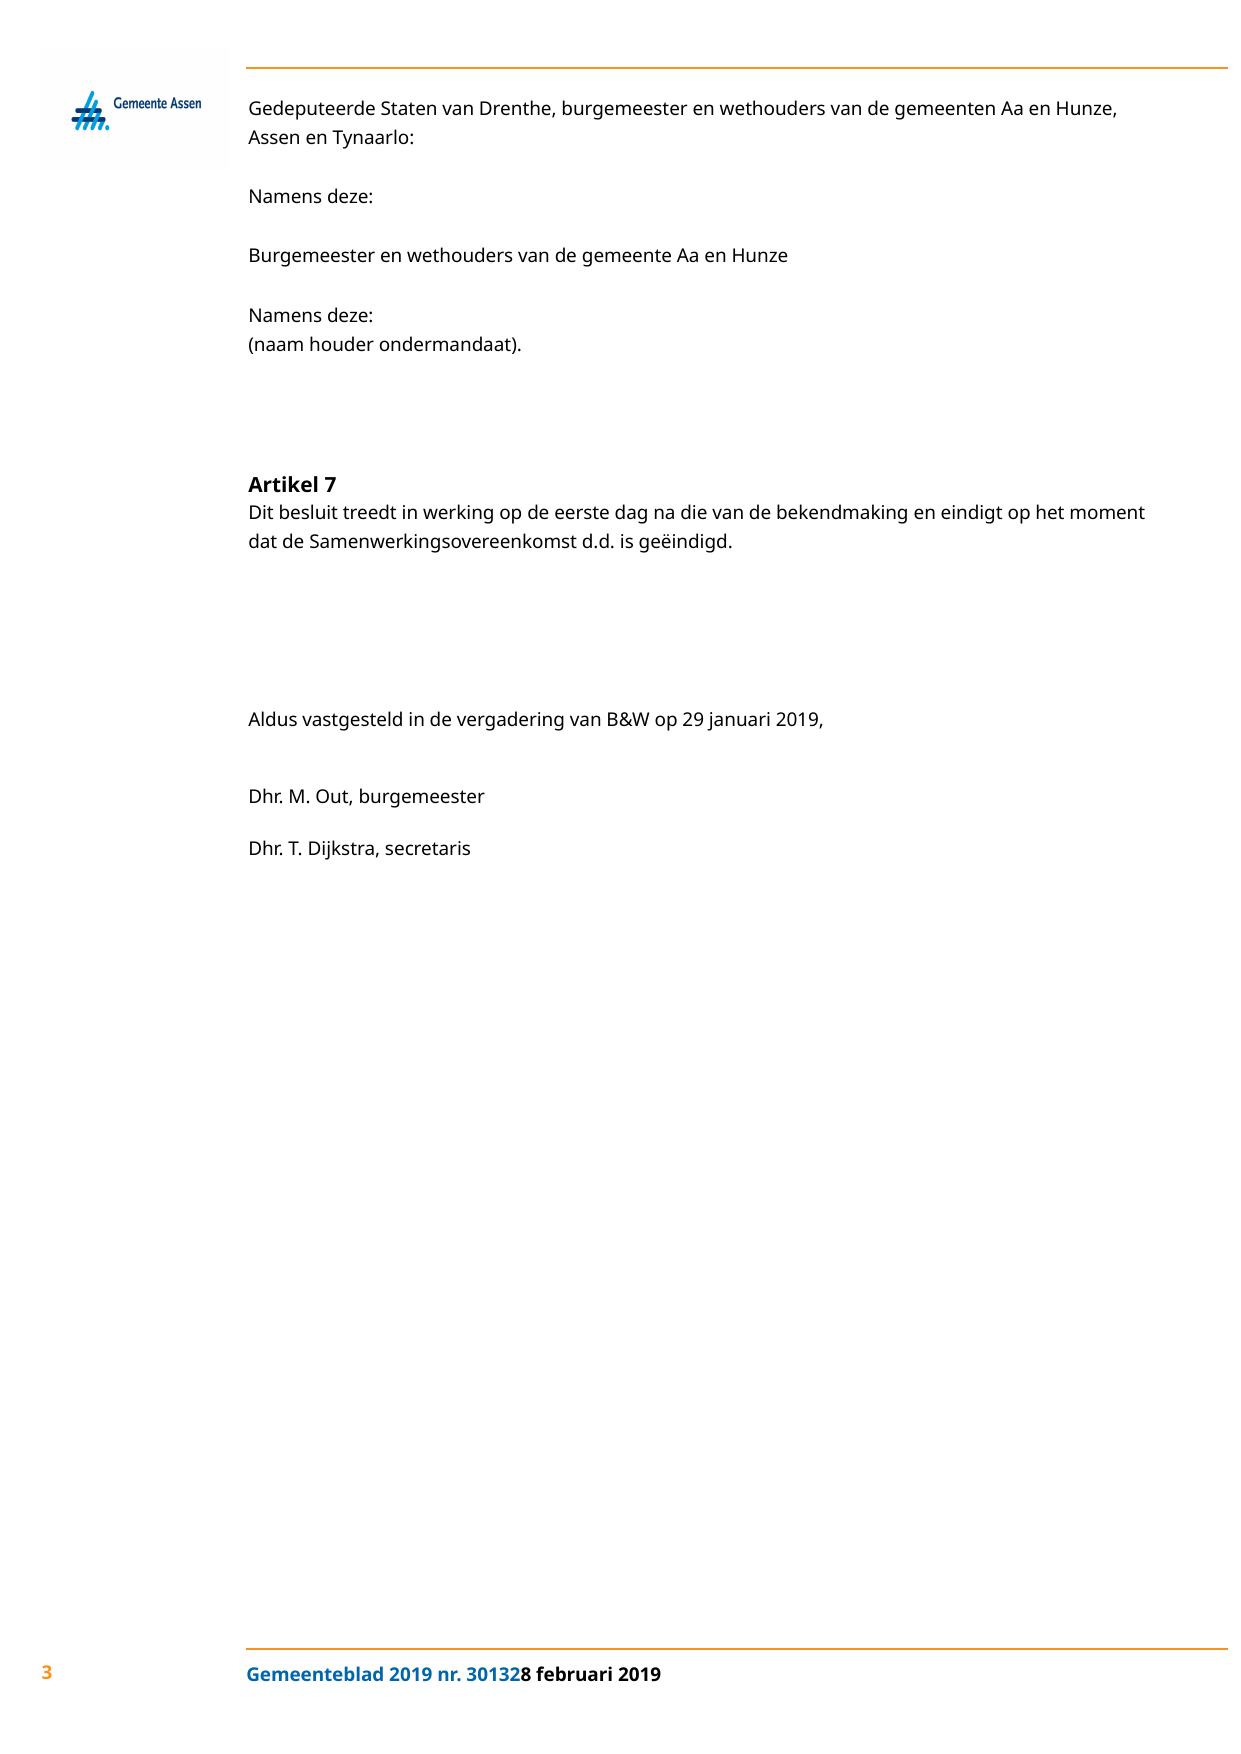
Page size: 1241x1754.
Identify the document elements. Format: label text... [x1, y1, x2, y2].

text Artikel 7 [248, 471, 1152, 499]
text Namens deze: [248, 183, 1152, 209]
picture [41, 47, 231, 172]
text Dit besluit treedt in werking op de eerste dag na die van de bekendmaking en eindigt op het moment dat de Samenwerkingsovereenkomst d.d. is geëindigd. [248, 499, 1152, 554]
text (naam houder ondermandaat). [248, 331, 1152, 357]
text Namens deze: [248, 302, 1152, 328]
text Aldus vastgesteld in de vergadering van B&W op 29 januari 2019, [248, 706, 1152, 732]
text Dhr. M. Out, burgemeester [248, 783, 1152, 809]
text Burgemeester en wethouders van de gemeente Aa en Hunze [248, 243, 1152, 268]
text Dhr. T. Dijkstra, secretaris [248, 835, 1152, 861]
text Gedeputeerde Staten van Drenthe, burgemeester en wethouders van de gemeenten Aa en Hunze, Assen en Tynaarlo: [248, 95, 1152, 150]
